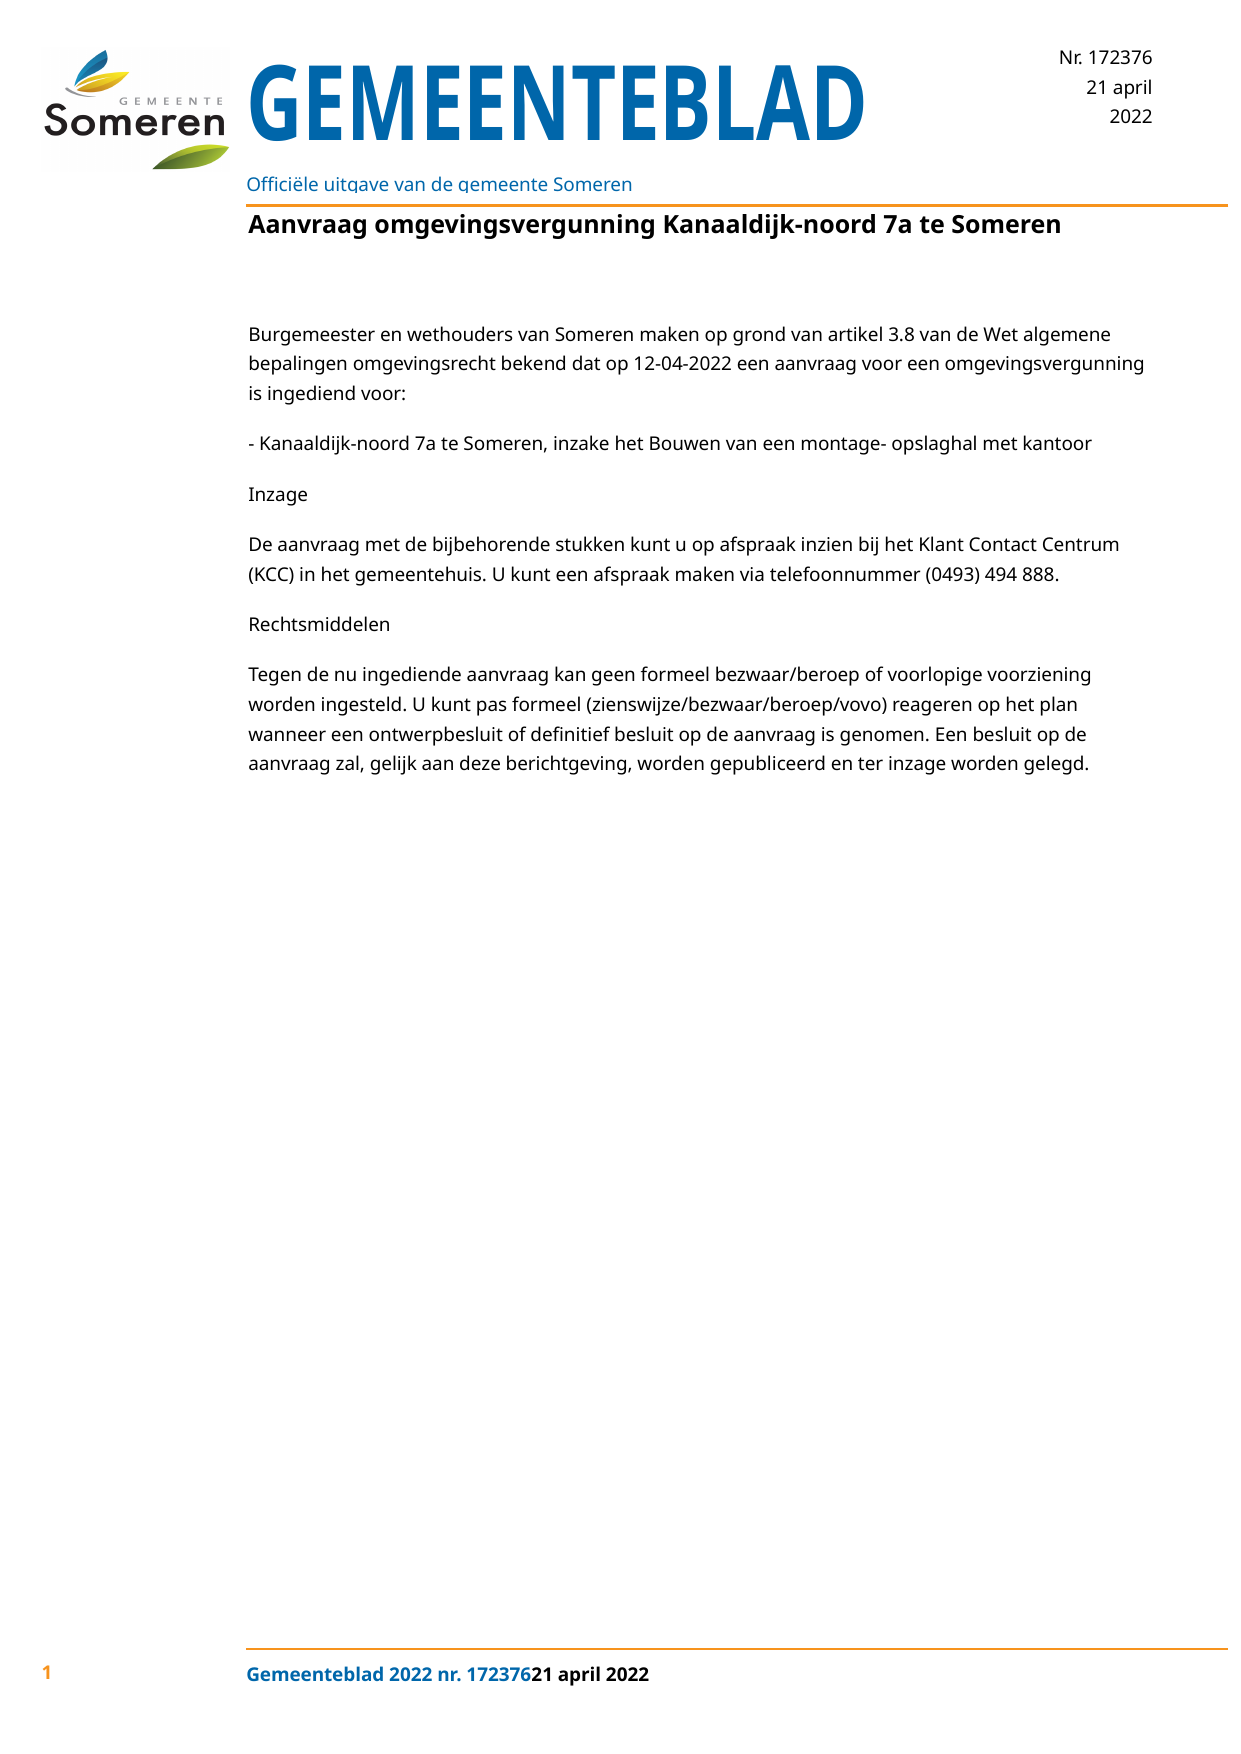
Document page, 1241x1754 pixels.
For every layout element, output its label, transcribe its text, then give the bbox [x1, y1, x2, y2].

text De aanvraag met de bijbehorende stukken kunt u op afspraak inzien bij het Klant Contact Centrum (KCC) in het gemeentehuis. U kunt een afspraak maken via telefoonnummer (0493) 494 888. [248, 531, 1152, 586]
text Tegen de nu ingediende aanvraag kan geen formeel bezwaar/beroep of voorlopige voorziening worden ingesteld. U kunt pas formeel (zienswijze/bezwaar/beroep/vovo) reageren op het plan wanneer een ontwerpbesluit of definitief besluit op de aanvraag is genomen. Een besluit op de aanvraag zal, gelijk aan deze berichtgeving, worden gepubliceerd en ter inzage worden gelegd. [248, 662, 1152, 776]
text Burgemeester en wethouders van Someren maken op grond van artikel 3.8 van de Wet algemene bepalingen omgevingsrecht bekend dat op 12-04-2022 een aanvraag voor een omgevingsvergunning is ingediend voor: [248, 321, 1152, 406]
text Rechtsmiddelen [248, 611, 1152, 637]
text Inzage [248, 481, 1152, 506]
text Aanvraag omgevingsvergunning Kanaaldijk-noord 7a te Someren [248, 207, 1152, 241]
picture [41, 47, 231, 172]
text - Kanaaldijk-noord 7a te Someren, inzake het Bouwen van een montage- opslaghal met kantoor [248, 430, 1152, 456]
